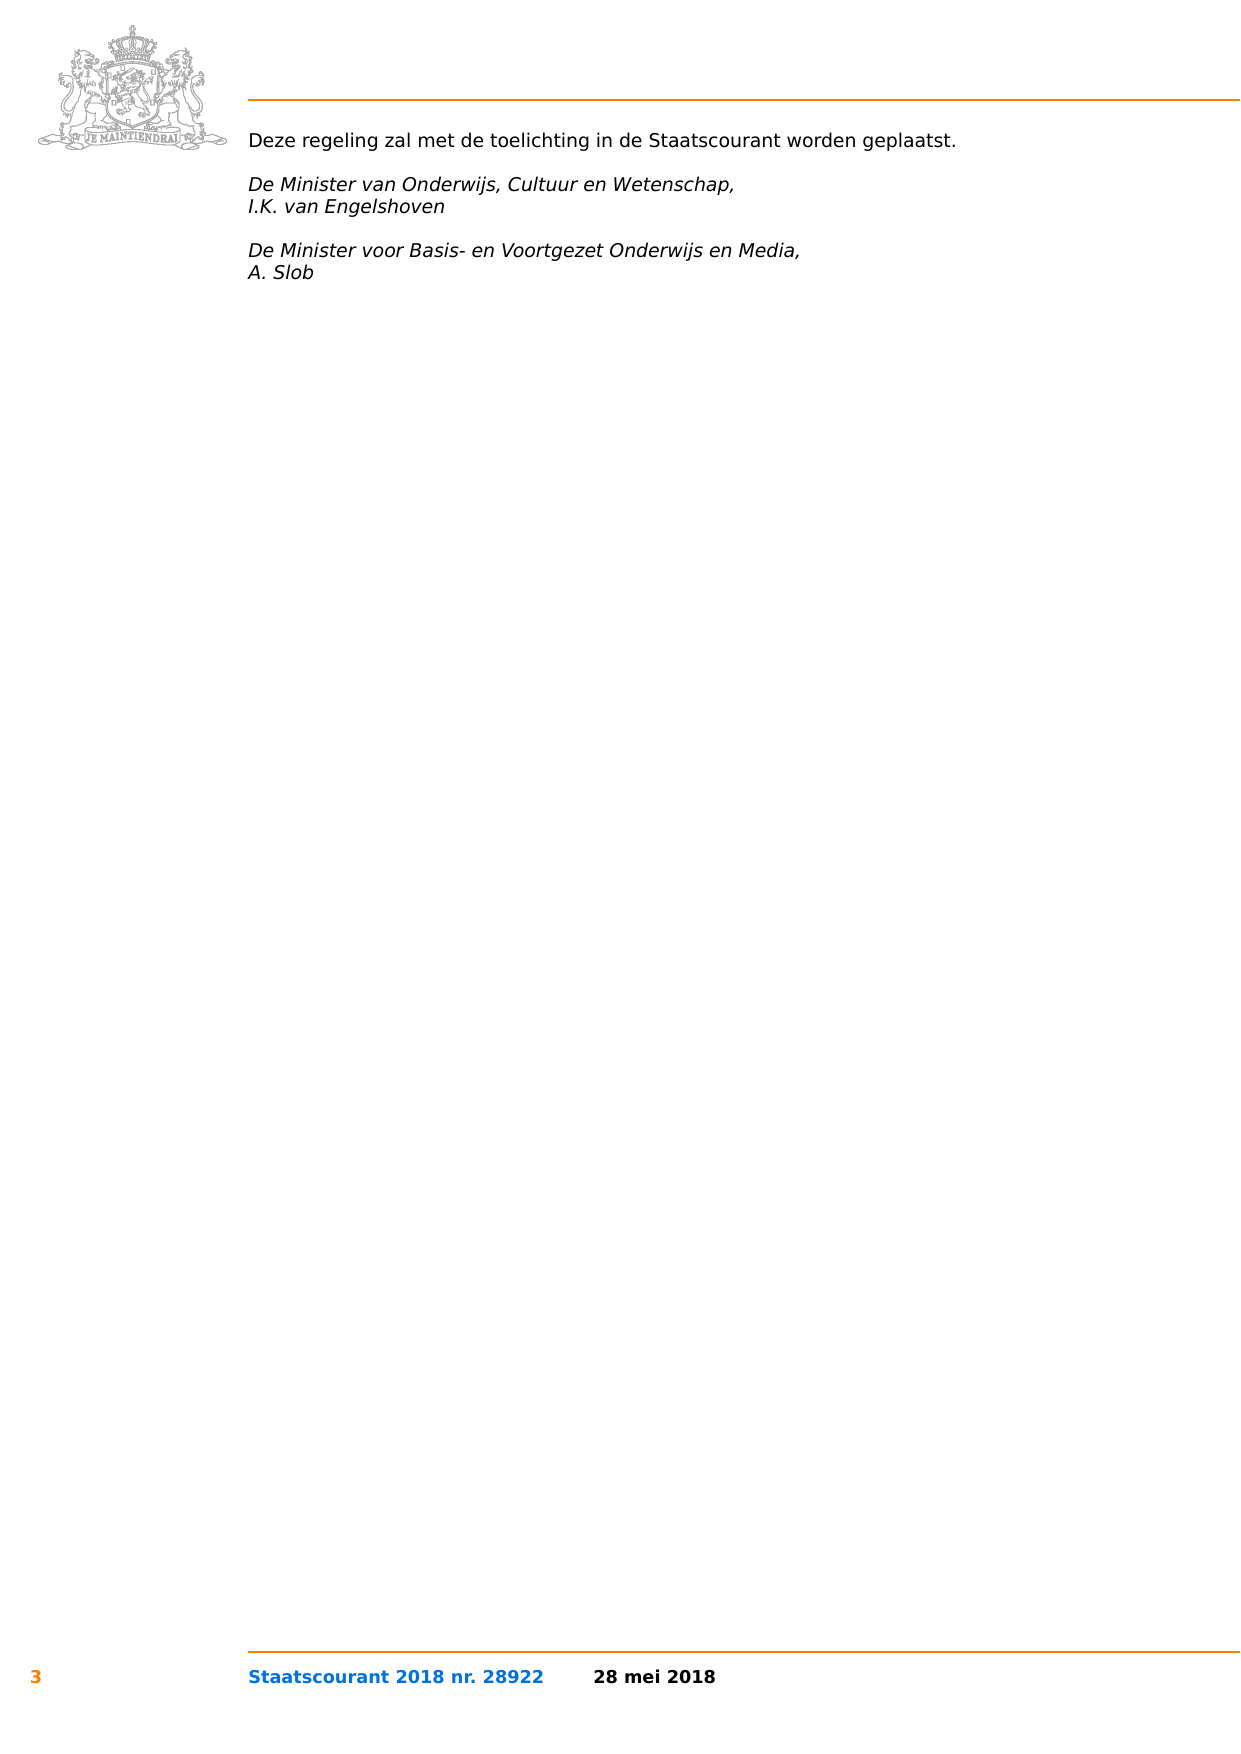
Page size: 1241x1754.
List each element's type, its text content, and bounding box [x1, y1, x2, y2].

text De Minister van Onderwijs, Cultuur en Wetenschap, I.K. van Engelshoven [248, 174, 1163, 218]
picture [38, 25, 227, 150]
text De Minister voor Basis- en Voortgezet Onderwijs en Media, A. Slob [248, 239, 1163, 283]
text Deze regeling zal met de toelichting in de Staatscourant worden geplaatst. [248, 130, 1163, 152]
